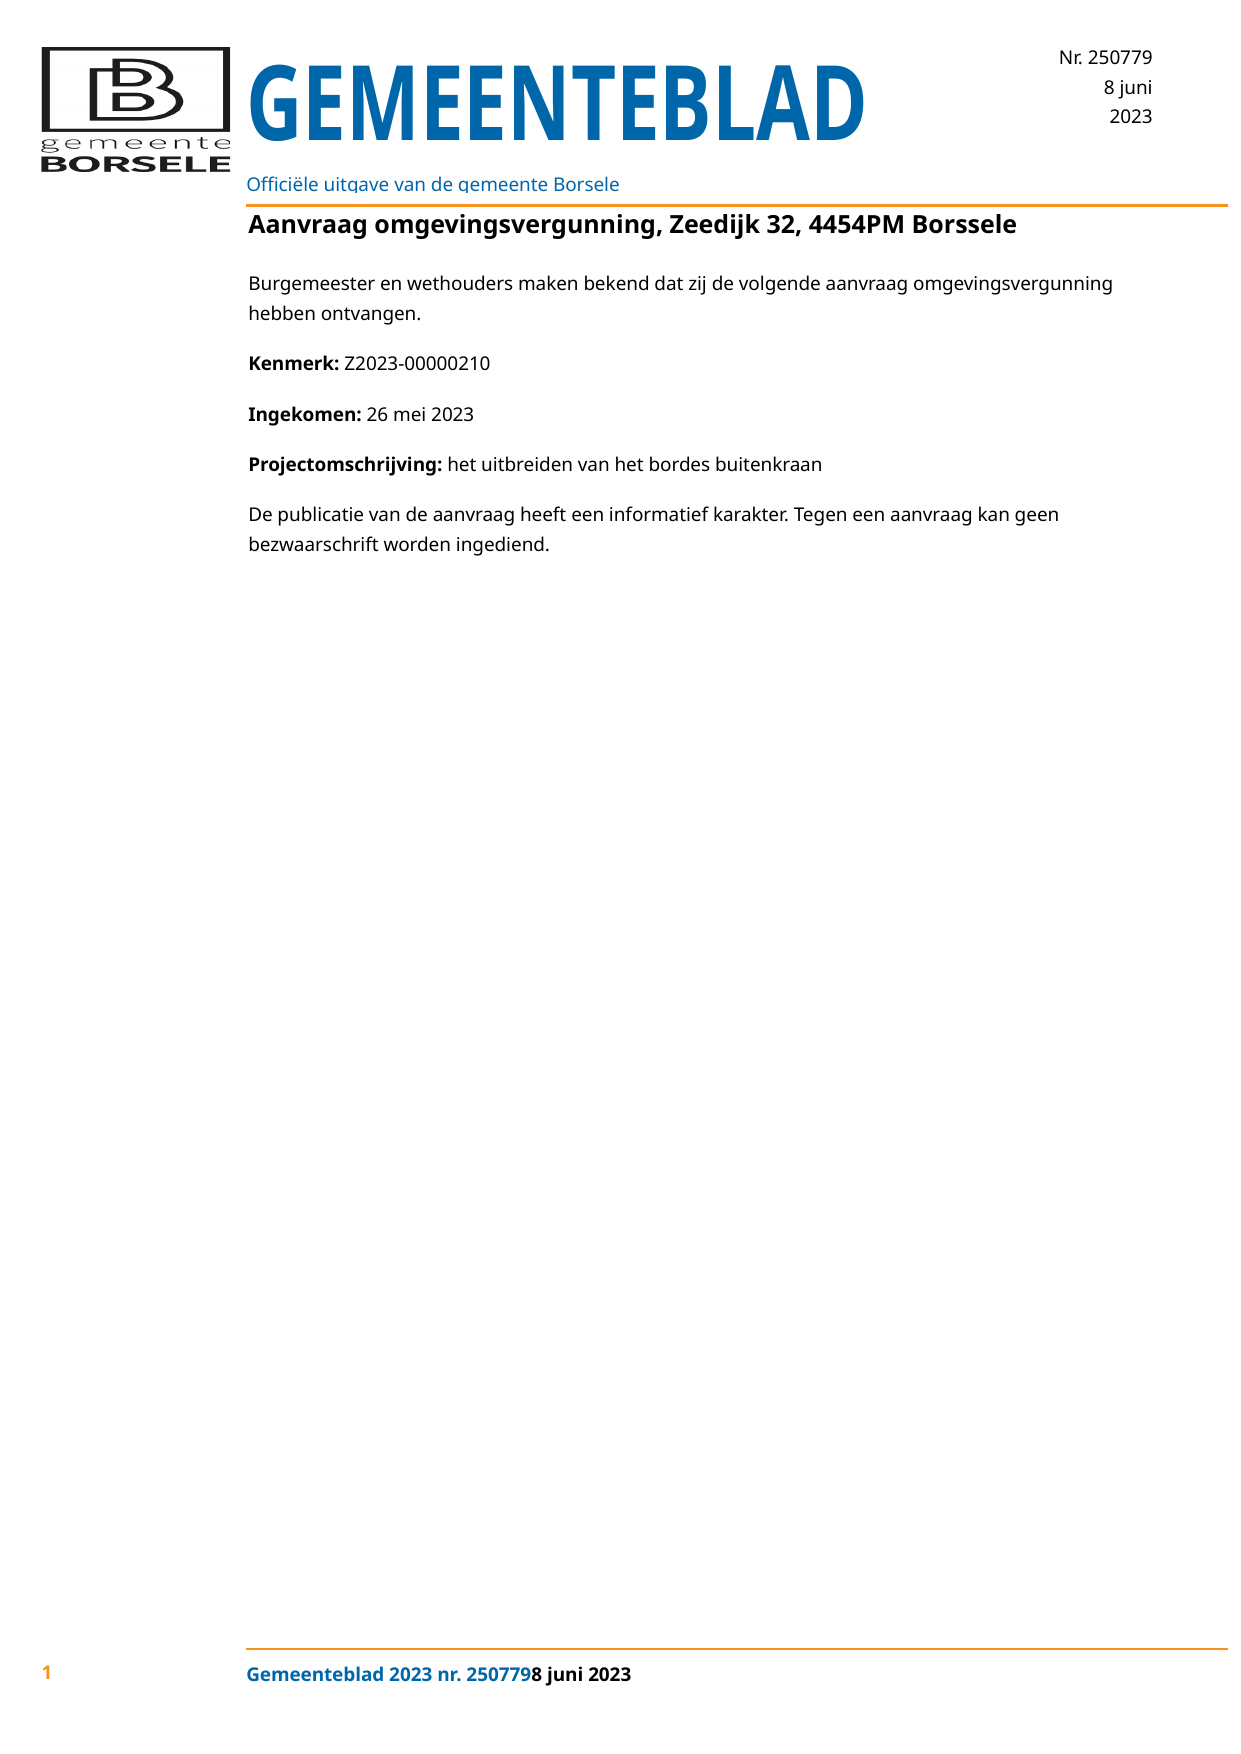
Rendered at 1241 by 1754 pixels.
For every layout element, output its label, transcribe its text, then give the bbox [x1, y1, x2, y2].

text Aanvraag omgevingsvergunning, Zeedijk 32, 4454PM Borssele [248, 207, 1152, 241]
text Burgemeester en wethouders maken bekend dat zij de volgende aanvraag omgevingsvergunning hebben ontvangen. [248, 270, 1152, 326]
picture [41, 47, 231, 172]
text Projectomschrijving: het uitbreiden van het bordes buitenkraan [248, 451, 1152, 477]
text Kenmerk: Z2023-00000210 [248, 350, 1152, 376]
text Ingekomen: 26 mei 2023 [248, 401, 1152, 426]
text De publicatie van de aanvraag heeft een informatief karakter. Tegen een aanvraag kan geen bezwaarschrift worden ingediend. [248, 502, 1152, 557]
